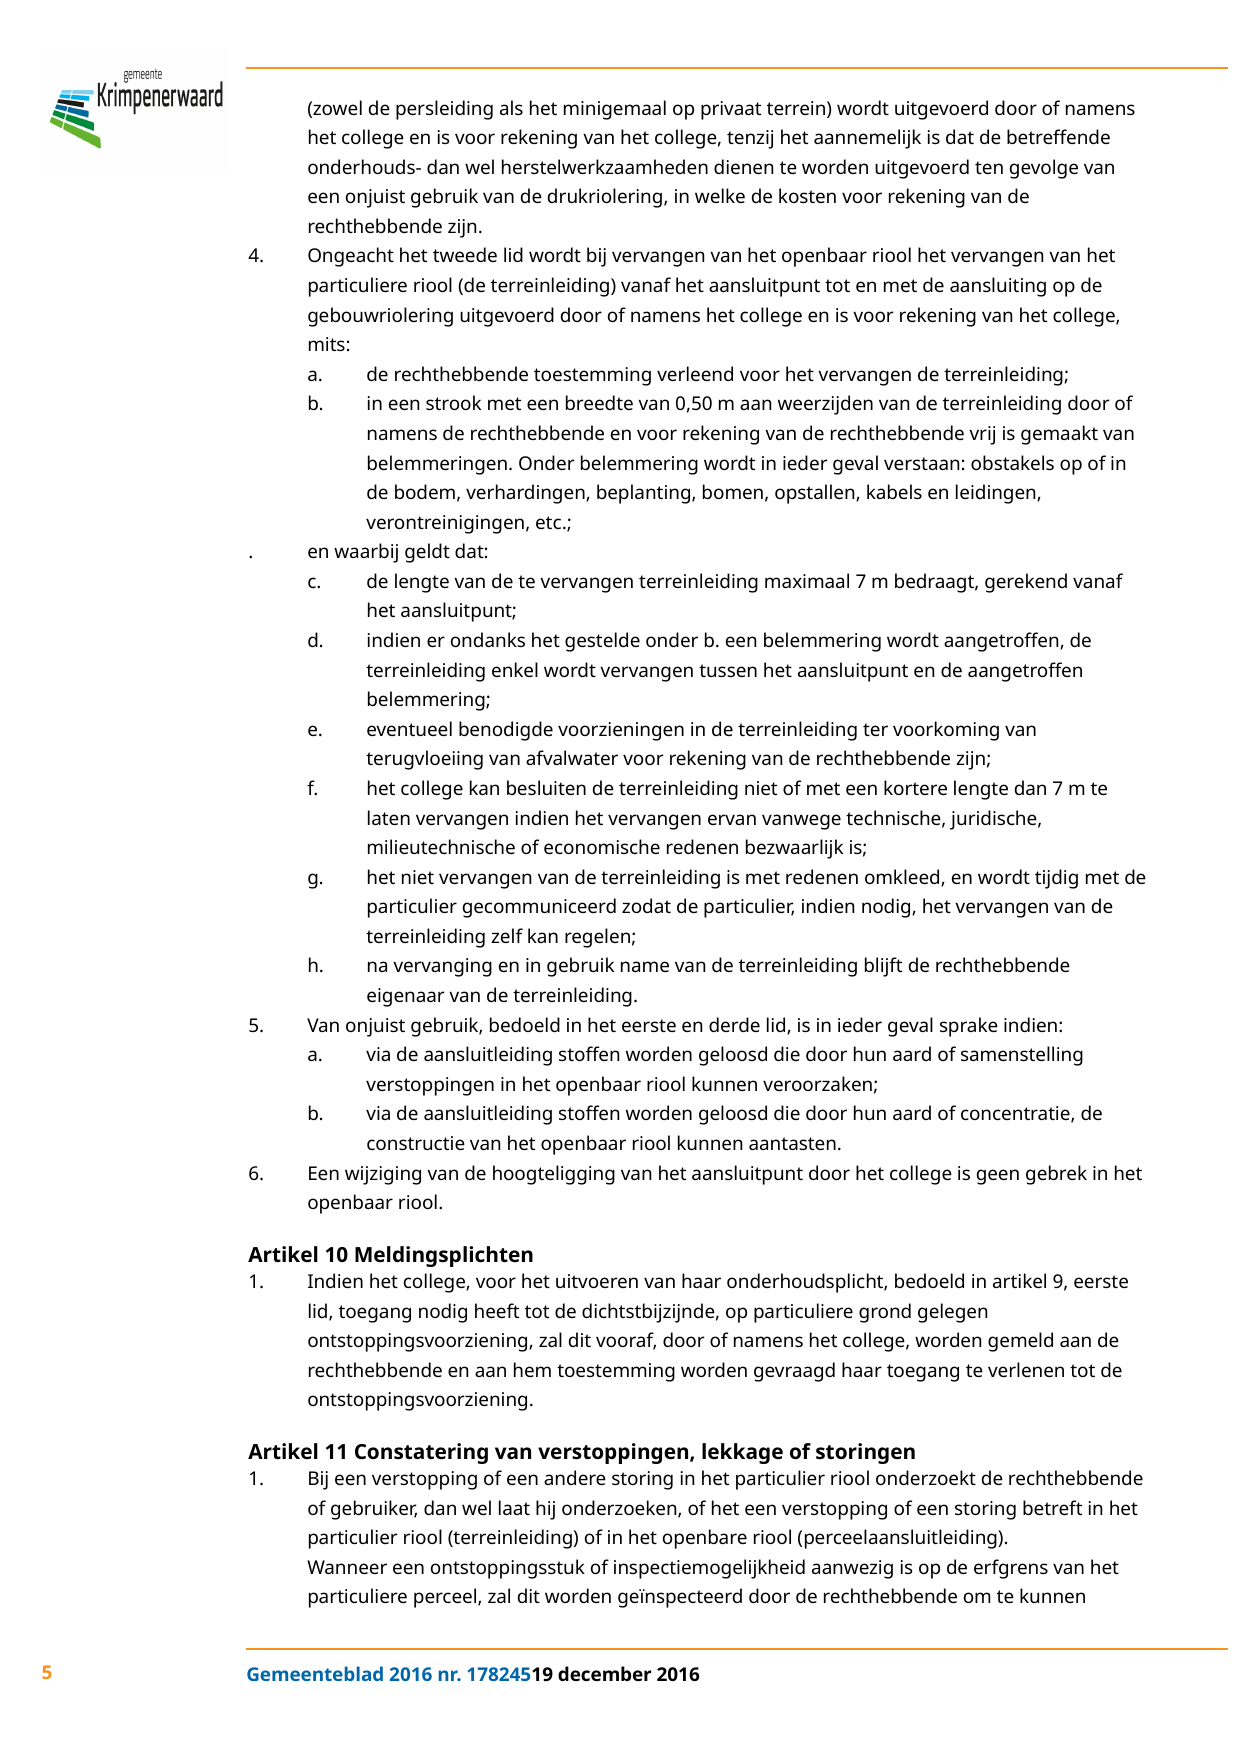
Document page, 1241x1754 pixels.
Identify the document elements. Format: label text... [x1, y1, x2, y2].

list na vervanging en in gebruik name van de terreinleiding blijft de rechthebbende eigenaar van de terreinleiding. [307, 953, 1152, 1008]
list het college kan besluiten de terreinleiding niet of met een kortere lengte dan 7 m te laten vervangen indien het vervangen ervan vanwege technische, juridische, milieutechnische of economische redenen bezwaarlijk is; [307, 775, 1152, 860]
list Van onjuist gebruik, bedoeld in het eerste en derde lid, is in ieder geval sprake indien: [248, 1012, 1152, 1038]
list Bij een verstopping of een andere storing in het particulier riool onderzoekt de rechthebbende of gebruiker, dan wel laat hij onderzoeken, of het een verstopping of een storing betreft in het particulier riool (terreinleiding) of in het openbare riool (perceelaansluitleiding). [248, 1465, 1152, 1550]
list indien er ondanks het gestelde onder b. een belemmering wordt aangetroffen, de terreinleiding enkel wordt vervangen tussen het aansluitpunt en de aangetroffen belemmering; [307, 627, 1152, 712]
list Indien het college, voor het uitvoeren van haar onderhoudsplicht, bedoeld in artikel 9, eerste lid, toegang nodig heeft tot de dichtstbijzijnde, op particuliere grond gelegen ontstoppingsvoorziening, zal dit vooraf, door of namens het college, worden gemeld aan de rechthebbende en aan hem toestemming worden gevraagd haar toegang te verlenen tot de ontstoppingsvoorziening. [248, 1268, 1152, 1412]
text Artikel 10 Meldingsplichten [248, 1240, 1152, 1268]
list Ongeacht het tweede lid wordt bij vervangen van het openbaar riool het vervangen van het particuliere riool (de terreinleiding) vanaf het aansluitpunt tot en met de aansluiting op de gebouwriolering uitgevoerd door of namens het college en is voor rekening van het college, mits: [248, 243, 1152, 357]
list de rechthebbende toestemming verleend voor het vervangen de terreinleiding; [307, 361, 1152, 387]
text Artikel 11 Constatering van verstoppingen, lekkage of storingen [248, 1437, 1152, 1465]
list Een wijziging van de hoogteligging van het aansluitpunt door het college is geen gebrek in het openbaar riool. [248, 1160, 1152, 1215]
list via de aansluitleiding stoffen worden geloosd die door hun aard of concentratie, de constructie van het openbaar riool kunnen aantasten. [307, 1101, 1152, 1156]
list eventueel benodigde voorzieningen in de terreinleiding ter voorkoming van terugvloeiing van afvalwater voor rekening van de rechthebbende zijn; [307, 716, 1152, 771]
list Wanneer een ontstoppingsstuk of inspectiemogelijkheid aanwezig is op de erfgrens van het particuliere perceel, zal dit worden geïnspecteerd door de rechthebbende om te kunnen [248, 1554, 1152, 1609]
list de lengte van de te vervangen terreinleiding maximaal 7 m bedraagt, gerekend vanaf het aansluitpunt; [307, 568, 1152, 623]
list (zowel de persleiding als het minigemaal op privaat terrein) wordt uitgevoerd door of namens het college en is voor rekening van het college, tenzij het aannemelijk is dat de betreffende onderhouds- dan wel herstelwerkzaamheden dienen te worden uitgevoerd ten gevolge van een onjuist gebruik van de drukriolering, in welke de kosten voor rekening van de rechthebbende zijn. [248, 95, 1152, 239]
list in een strook met een breedte van 0,50 m aan weerzijden van de terreinleiding door of namens de rechthebbende en voor rekening van de rechthebbende vrij is gemaakt van belemmeringen. Onder belemmering wordt in ieder geval verstaan: obstakels op of in de bodem, verhardingen, beplanting, bomen, opstallen, kabels en leidingen, verontreinigingen, etc.; [307, 391, 1152, 535]
list en waarbij geldt dat: [248, 538, 1152, 564]
list via de aansluitleiding stoffen worden geloosd die door hun aard of samenstelling verstoppingen in het openbaar riool kunnen veroorzaken; [307, 1041, 1152, 1097]
list het niet vervangen van de terreinleiding is met redenen omkleed, en wordt tijdig met de particulier gecommuniceerd zodat de particulier, indien nodig, het vervangen van de terreinleiding zelf kan regelen; [307, 864, 1152, 949]
picture [41, 47, 231, 172]
